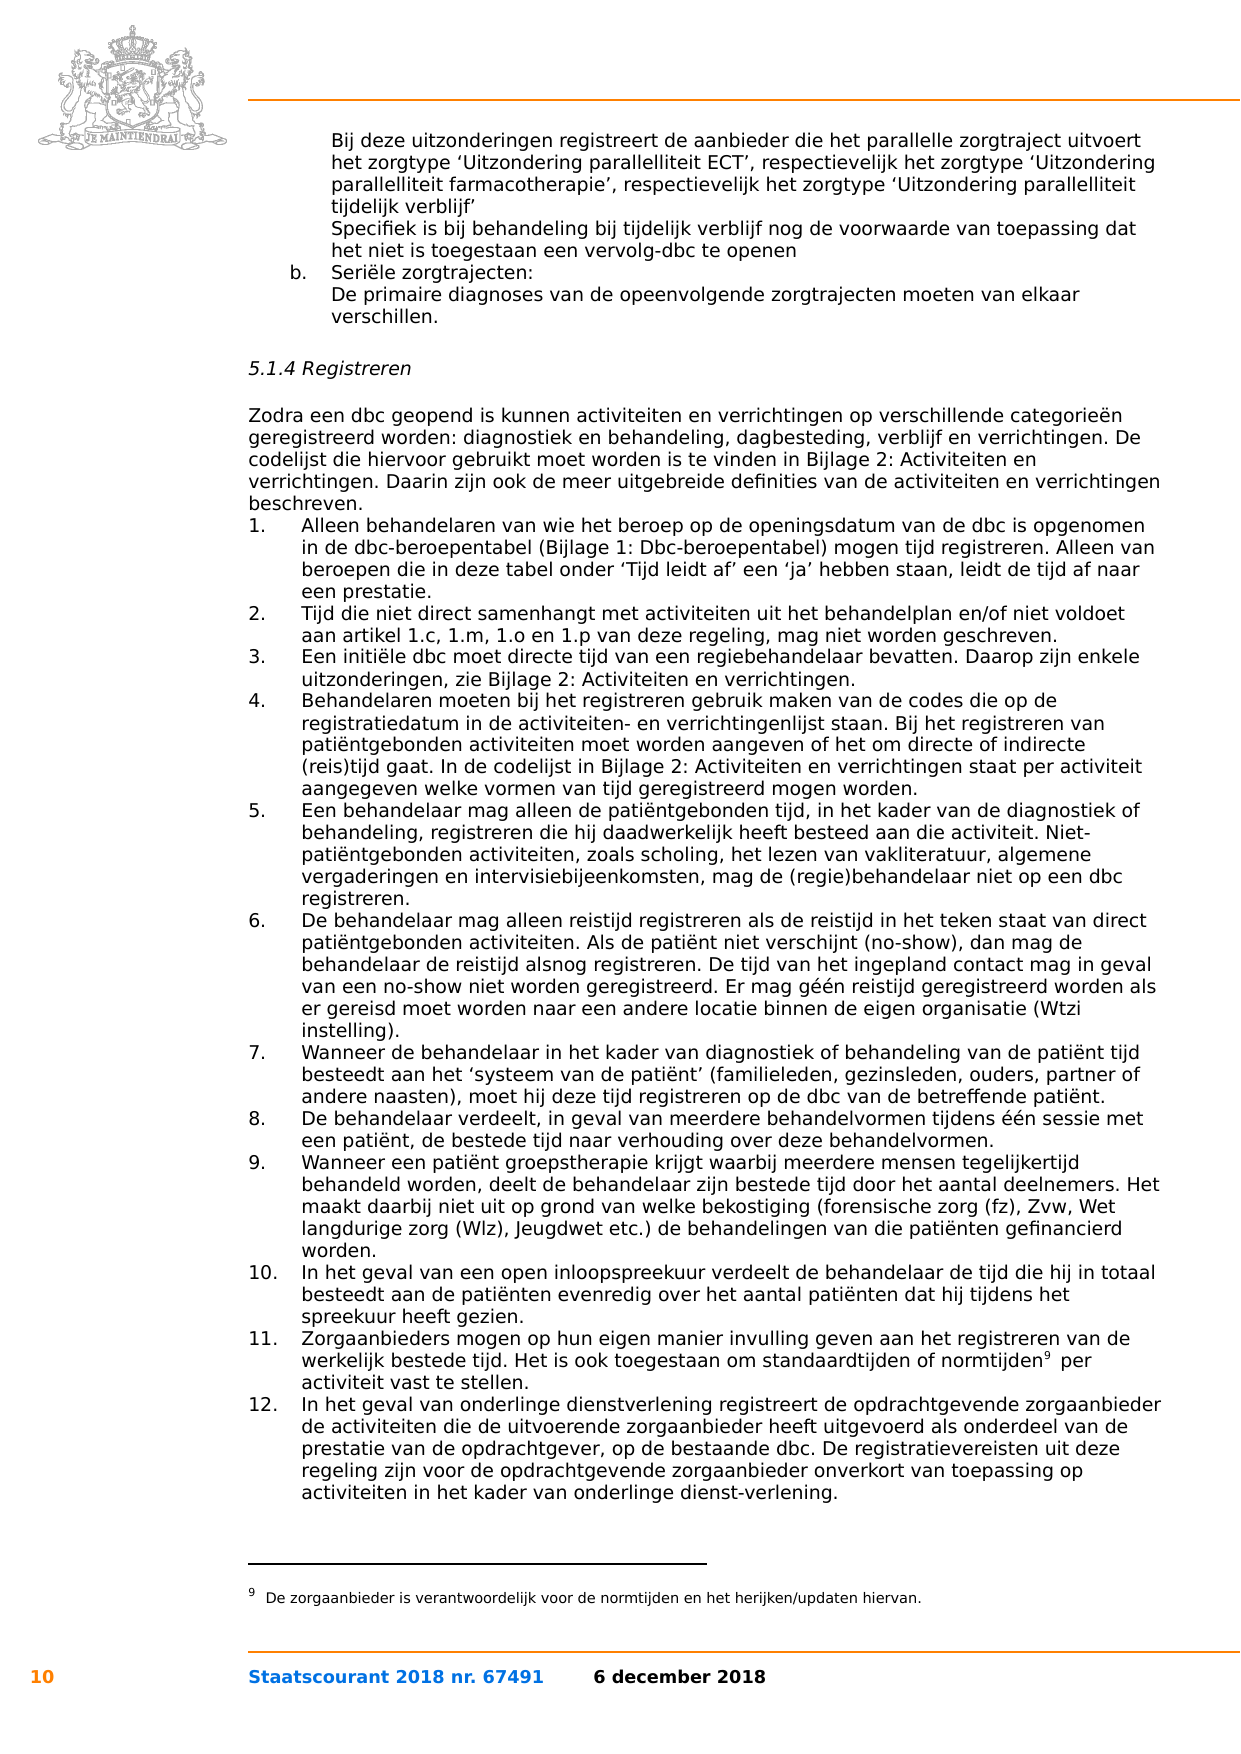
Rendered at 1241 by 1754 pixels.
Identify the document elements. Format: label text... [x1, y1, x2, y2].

text 10. In het geval van een open inloopspreekuur verdeelt de behandelaar de tijd die hij in totaal besteedt aan de patiënten evenredig over het aantal patiënten dat hij tijdens het spreekuur heeft gezien. [248, 1262, 1163, 1328]
text Specifiek is bij behandeling bij tijdelijk verblijf nog de voorwaarde van toepassing dat het niet is toegestaan een vervolg-dbc te openen [331, 218, 1163, 262]
text De primaire diagnoses van de opeenvolgende zorgtrajecten moeten van elkaar verschillen. [331, 284, 1163, 328]
text De zorgaanbieder is verantwoordelijk voor de normtijden en het herijken/updaten hiervan. [248, 1586, 1163, 1608]
text 6. De behandelaar mag alleen reistijd registreren als de reistijd in het teken staat van direct patiëntgebonden activiteiten. Als de patiënt niet verschijnt (no-show), dan mag de behandelaar de reistijd alsnog registreren. De tijd van het ingepland contact mag in geval van een no-show niet worden geregistreerd. Er mag géén reistijd geregistreerd worden als er gereisd moet worden naar een andere locatie binnen de eigen organisatie (Wtzi instelling). [248, 910, 1163, 1042]
text 11. Zorgaanbieders mogen op hun eigen manier invulling geven aan het registreren van de werkelijk bestede tijd. Het is ook toegestaan om standaardtijden of normtijden per activiteit vast te stellen. [248, 1328, 1163, 1394]
text 2. Tijd die niet direct samenhangt met activiteiten uit het behandelplan en/of niet voldoet aan artikel 1.c, 1.m, 1.o en 1.p van deze regeling, mag niet worden geschreven. [248, 602, 1163, 646]
text b. Seriële zorgtrajecten: [289, 262, 1163, 284]
text Zodra een dbc geopend is kunnen activiteiten en verrichtingen op verschillende categorieën geregistreerd worden: diagnostiek en behandeling, dagbesteding, verblijf en verrichtingen. De codelijst die hiervoor gebruikt moet worden is te vinden in Bijlage 2: Activiteiten en verrichtingen. Daarin zijn ook de meer uitgebreide definities van de activiteiten en verrichtingen beschreven. [248, 405, 1163, 514]
text Bij deze uitzonderingen registreert de aanbieder die het parallelle zorgtraject uitvoert het zorgtype ‘Uitzondering parallelliteit ECT’, respectievelijk het zorgtype ‘Uitzondering parallelliteit farmacotherapie’, respectievelijk het zorgtype ‘Uitzondering parallelliteit tijdelijk verblijf’ [331, 130, 1163, 218]
text 5. Een behandelaar mag alleen de patiëntgebonden tijd, in het kader van de diagnostiek of behandeling, registreren die hij daadwerkelijk heeft besteed aan die activiteit. Niet-patiëntgebonden activiteiten, zoals scholing, het lezen van vakliteratuur, algemene vergaderingen en intervisiebijeenkomsten, mag de (regie)behandelaar niet op een dbc registreren. [248, 800, 1163, 910]
picture [38, 25, 227, 150]
text 4. Behandelaren moeten bij het registreren gebruik maken van de codes die op de registratiedatum in de activiteiten- en verrichtingenlijst staan. Bij het registreren van patiëntgebonden activiteiten moet worden aangeven of het om directe of indirecte (reis)tijd gaat. In de codelijst in Bijlage 2: Activiteiten en verrichtingen staat per activiteit aangegeven welke vormen van tijd geregistreerd mogen worden. [248, 690, 1163, 800]
text 12. In het geval van onderlinge dienstverlening registreert de opdrachtgevende zorgaanbieder de activiteiten die de uitvoerende zorgaanbieder heeft uitgevoerd als onderdeel van de prestatie van de opdrachtgever, op de bestaande dbc. De registratievereisten uit deze regeling zijn voor de opdrachtgevende zorgaanbieder onverkort van toepassing op activiteiten in het kader van onderlinge dienst-verlening. [248, 1394, 1163, 1504]
text 7. Wanneer de behandelaar in het kader van diagnostiek of behandeling van de patiënt tijd besteedt aan het ‘systeem van de patiënt’ (familieleden, gezinsleden, ouders, partner of andere naasten), moet hij deze tijd registreren op de dbc van de betreffende patiënt. [248, 1042, 1163, 1108]
subtitle 5.1.4 Registreren [248, 358, 1163, 380]
text 1. Alleen behandelaren van wie het beroep op de openingsdatum van de dbc is opgenomen in de dbc-beroepentabel (Bijlage 1: Dbc-beroepentabel) mogen tijd registreren. Alleen van beroepen die in deze tabel onder ‘Tijd leidt af’ een ‘ja’ hebben staan, leidt de tijd af naar een prestatie. [248, 514, 1163, 602]
text 9. Wanneer een patiënt groepstherapie krijgt waarbij meerdere mensen tegelijkertijd behandeld worden, deelt de behandelaar zijn bestede tijd door het aantal deelnemers. Het maakt daarbij niet uit op grond van welke bekostiging (forensische zorg (fz), Zvw, Wet langdurige zorg (Wlz), Jeugdwet etc.) de behandelingen van die patiënten gefinancierd worden. [248, 1152, 1163, 1262]
text 3. Een initiële dbc moet directe tijd van een regiebehandelaar bevatten. Daarop zijn enkele uitzonderingen, zie Bijlage 2: Activiteiten en verrichtingen. [248, 646, 1163, 690]
text 8. De behandelaar verdeelt, in geval van meerdere behandelvormen tijdens één sessie met een patiënt, de bestede tijd naar verhouding over deze behandelvormen. [248, 1108, 1163, 1152]
